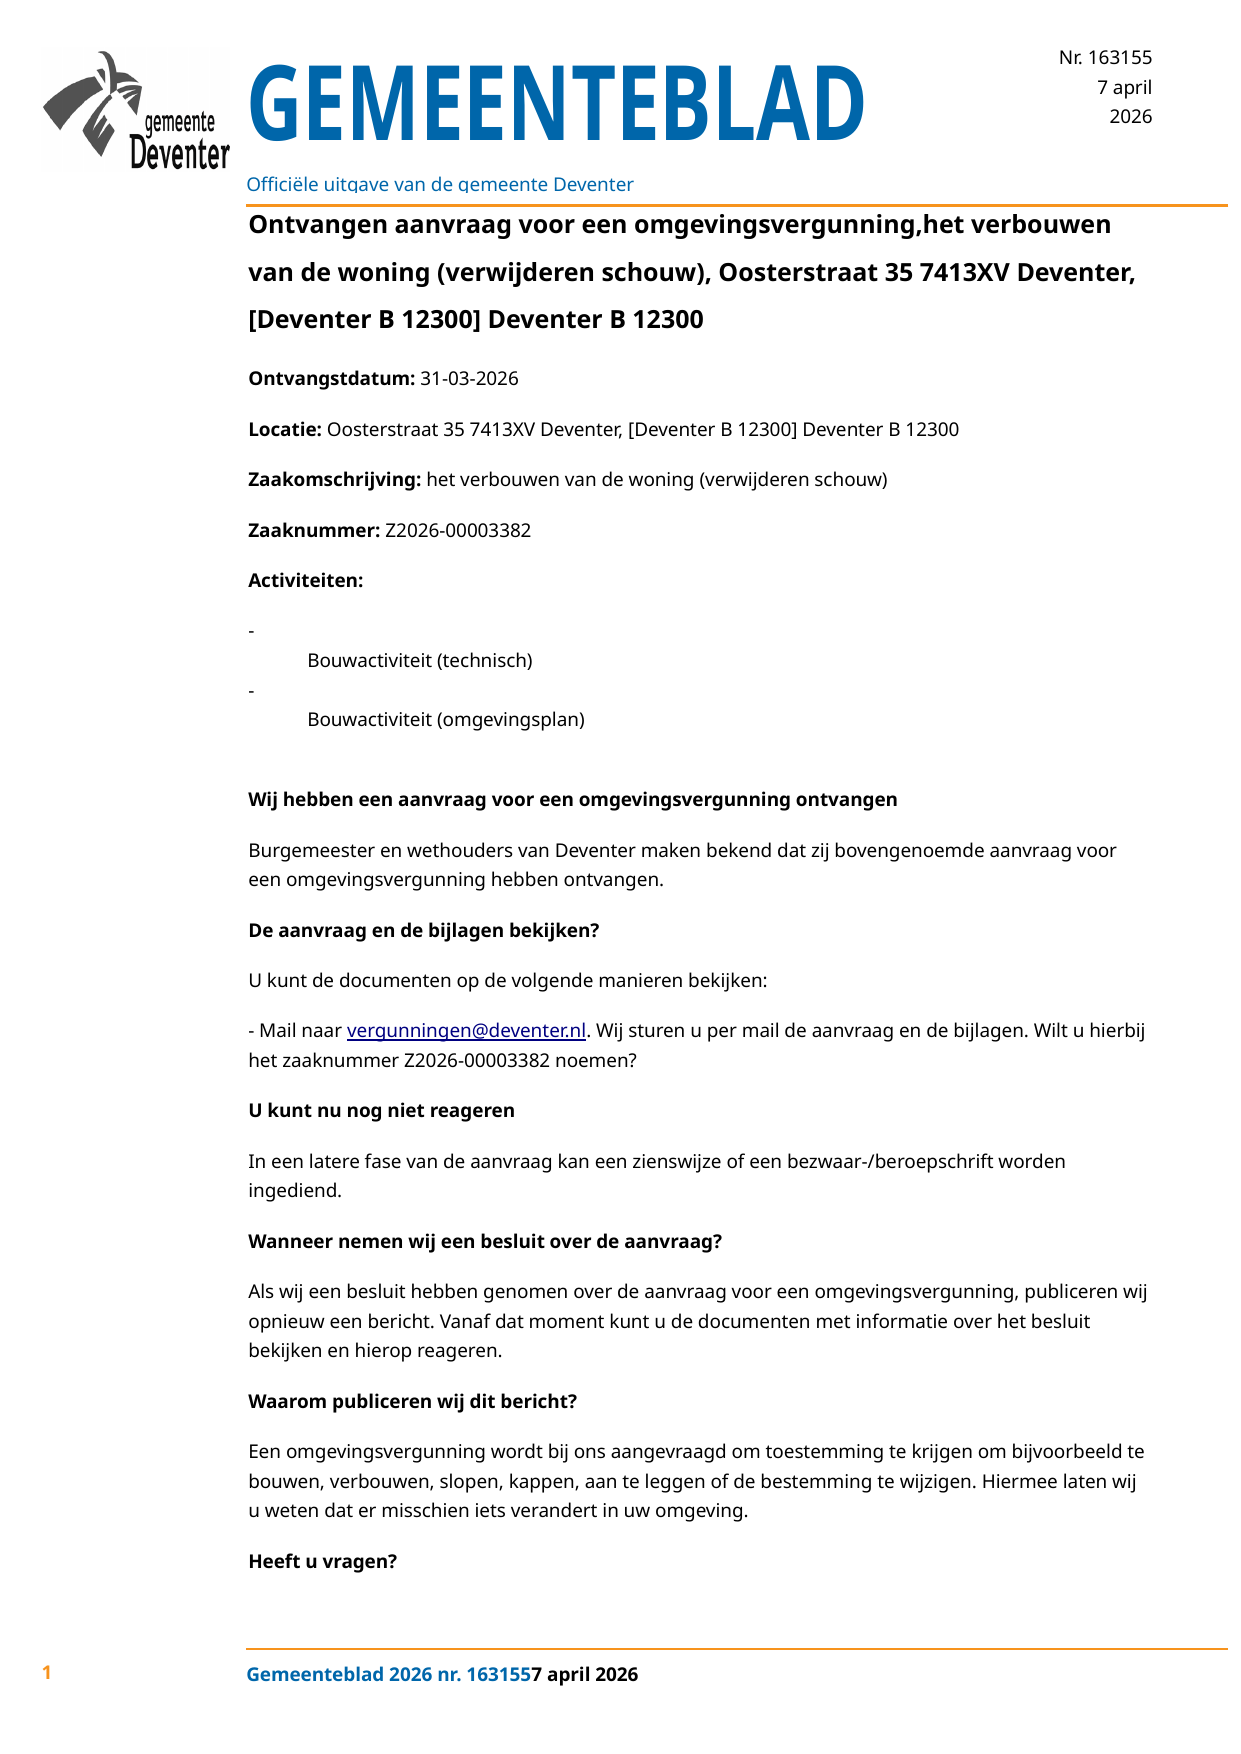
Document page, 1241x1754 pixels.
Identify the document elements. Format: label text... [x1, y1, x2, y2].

text U kunt nu nog niet reageren [248, 1098, 1152, 1123]
text Heeft u vragen? [248, 1548, 1152, 1574]
list Bouwactiviteit (technisch) [248, 647, 1152, 673]
text Zaakomschrijving: het verbouwen van de woning (verwijderen schouw) [248, 466, 1152, 492]
picture [41, 47, 231, 172]
text Activiteiten: [248, 567, 1152, 593]
text Ontvangstdatum: 31-03-2026 [248, 366, 1152, 391]
text De aanvraag en de bijlagen bekijken? [248, 917, 1152, 942]
text Wij hebben een aanvraag voor een omgevingsvergunning ontvangen [248, 786, 1152, 812]
text Locatie: Oosterstraat 35 7413XV Deventer, [Deventer B 12300] Deventer B 12300 [248, 416, 1152, 442]
text - Mail naar vergunningen@deventer.nl. Wij sturen u per mail de aanvraag en de bijlagen. Wilt u hierbij het zaaknummer Z2026-00003382 noemen? [248, 1018, 1152, 1073]
text U kunt de documenten op de volgende manieren bekijken: [248, 967, 1152, 993]
text Zaaknummer: Z2026-00003382 [248, 517, 1152, 542]
text Een omgevingsvergunning wordt bij ons aangevraagd om toestemming te krijgen om bijvoorbeeld te bouwen, verbouwen, slopen, kappen, aan te leggen of de bestemming te wijzigen. Hiermee laten wij u weten dat er misschien iets verandert in uw omgeving. [248, 1438, 1152, 1523]
text Waarom publiceren wij dit bericht? [248, 1388, 1152, 1414]
text Wanneer nemen wij een besluit over de aanvraag? [248, 1228, 1152, 1254]
text Als wij een besluit hebben genomen over de aanvraag voor een omgevingsvergunning, publiceren wij opnieuw een bericht. Vanaf dat moment kunt u de documenten met informatie over het besluit bekijken en hierop reageren. [248, 1278, 1152, 1363]
text Ontvangen aanvraag voor een omgevingsvergunning,het verbouwen van de woning (verwijderen schouw), Oosterstraat 35 7413XV Deventer, [Deventer B 12300] Deventer B 12300 [248, 207, 1152, 336]
list Bouwactiviteit (omgevingsplan) [248, 706, 1152, 732]
text In een latere fase van de aanvraag kan een zienswijze of een bezwaar-/beroepschrift worden ingediend. [248, 1148, 1152, 1203]
text Burgemeester en wethouders van Deventer maken bekend dat zij bovengenoemde aanvraag voor een omgevingsvergunning hebben ontvangen. [248, 837, 1152, 892]
